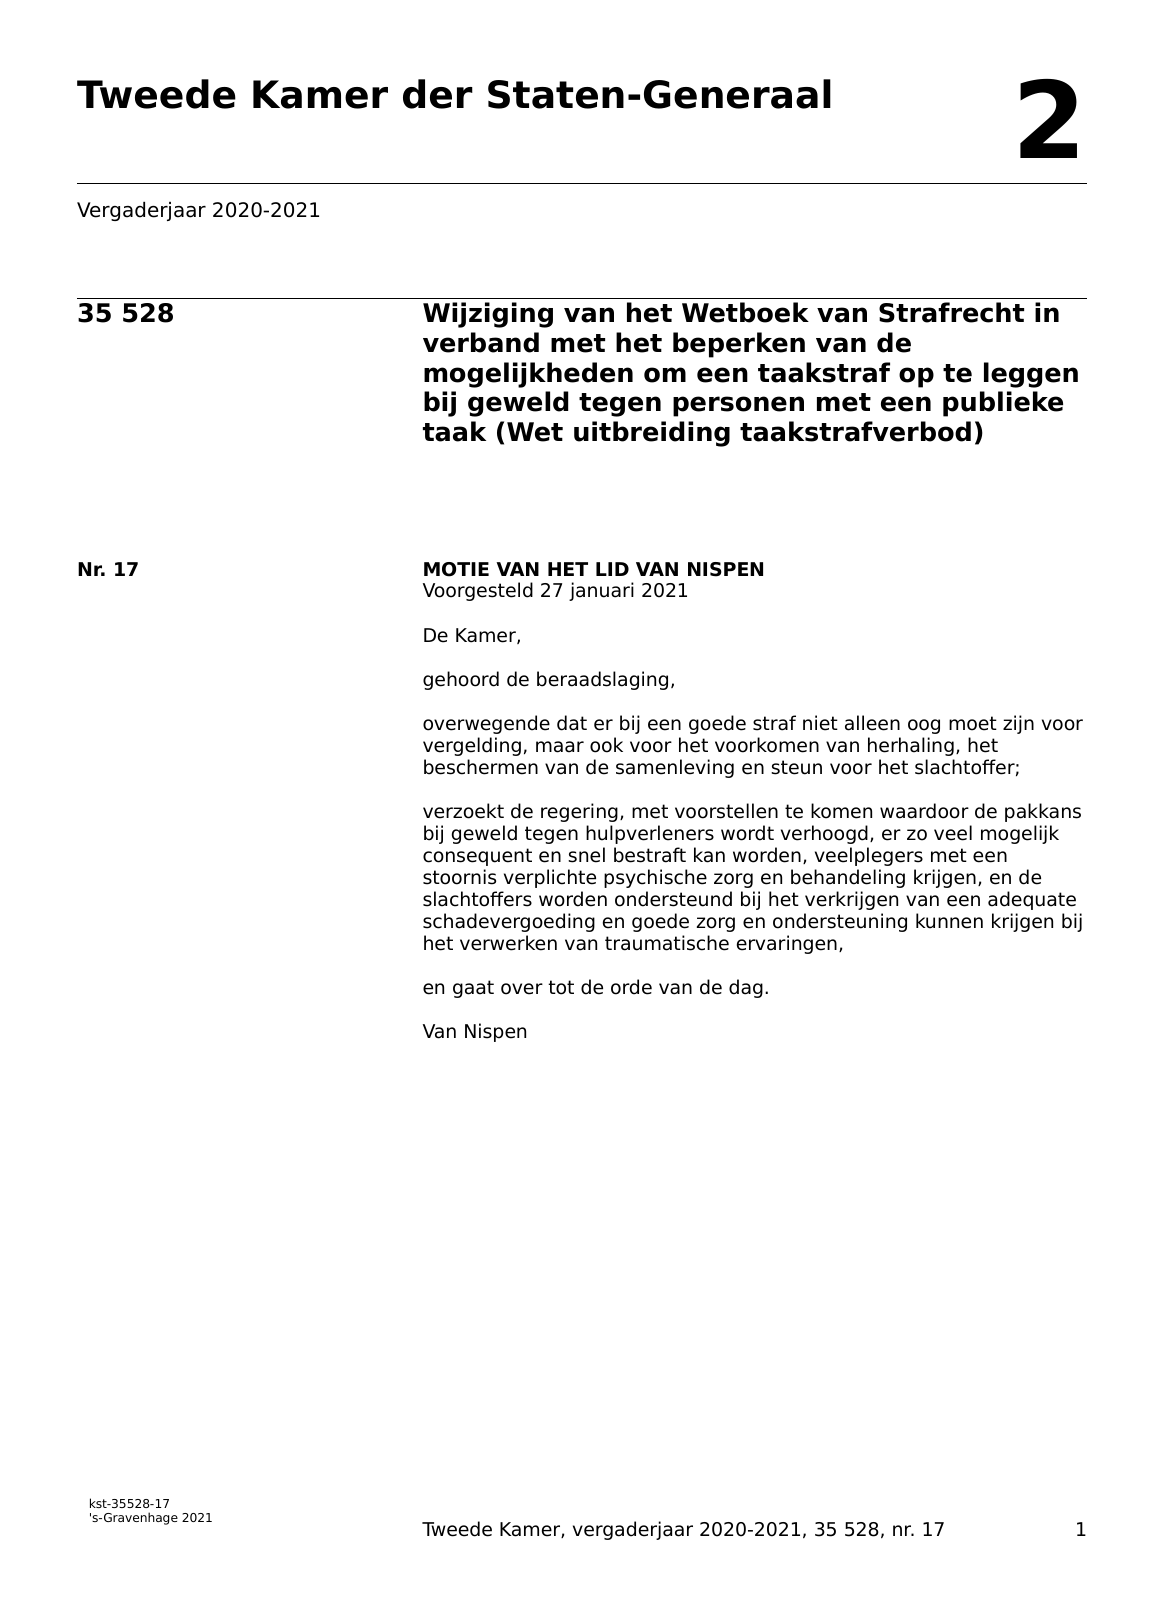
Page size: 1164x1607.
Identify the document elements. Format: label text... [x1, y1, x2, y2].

text kst-35528-17 [88, 1497, 323, 1511]
text 's-Gravenhage 2021 [88, 1511, 323, 1525]
text verzoekt de regering, met voorstellen te komen waardoor de pakkans bij geweld tegen hulpverleners wordt verhoogd, er zo veel mogelijk consequent en snel bestraft kan worden, veelplegers met een stoornis verplichte psychische zorg en behandeling krijgen, en de slachtoffers worden ondersteund bij het verkrijgen van een adequate schadevergoeding en goede zorg en ondersteuning kunnen krijgen bij het verwerken van traumatische ervaringen, [422, 801, 1087, 955]
text Voorgesteld 27 januari 2021 [422, 580, 1087, 602]
table_header Tweede Kamer der Staten-Generaal [77, 59, 886, 183]
text overwegende dat er bij een goede straf niet alleen oog moet zijn voor vergelding, maar ook voor het voorkomen van herhaling, het beschermen van de samenleving en steun voor het slachtoffer; [422, 713, 1087, 779]
subtitle 35 528 Wijziging van het Wetboek van Strafrecht in verband met het beperken van de mogelijkheden om een taakstraf op te leggen bij geweld tegen personen met een publieke taak (Wet uitbreiding taakstrafverbod) [77, 299, 1087, 447]
text De Kamer, [422, 624, 1087, 647]
subtitle Nr. 17 MOTIE VAN HET LID VAN NISPEN [77, 558, 1087, 580]
text en gaat over tot de orde van de dag. [422, 977, 1087, 999]
table_header 2 [886, 59, 1087, 183]
text gehoord de beraadslaging, [422, 669, 1087, 691]
text Van Nispen [422, 1021, 1087, 1043]
table_cell Vergaderjaar 2020-2021 [77, 184, 1087, 298]
